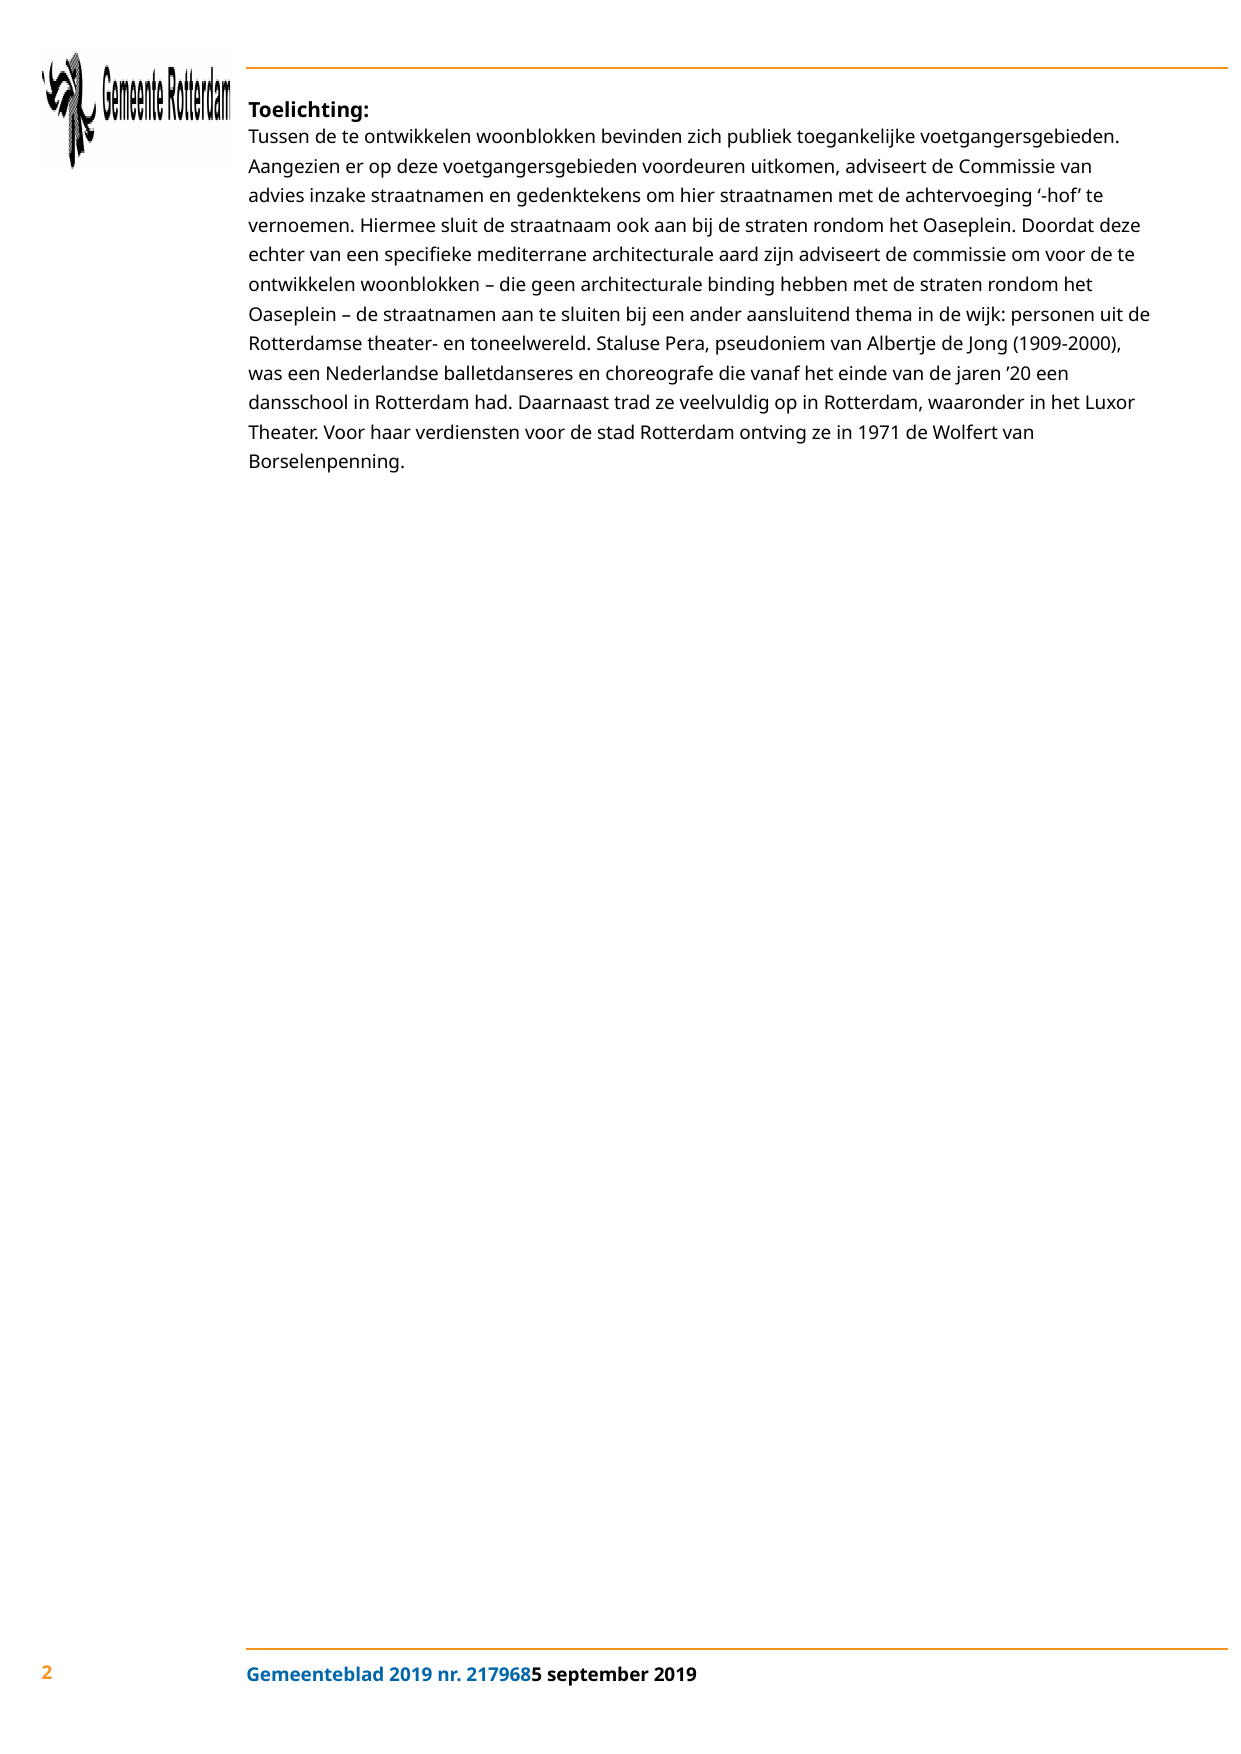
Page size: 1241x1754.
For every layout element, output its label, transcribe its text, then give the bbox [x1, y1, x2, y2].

picture [41, 47, 231, 172]
text Tussen de te ontwikkelen woonblokken bevinden zich publiek toegankelijke voetgangersgebieden. Aangezien er op deze voetgangersgebieden voordeuren uitkomen, adviseert de Commissie van advies inzake straatnamen en gedenktekens om hier straatnamen met de achtervoeging ‘-hof’ te vernoemen. Hiermee sluit de straatnaam ook aan bij de straten rondom het Oaseplein. Doordat deze echter van een specifieke mediterrane architecturale aard zijn adviseert de commissie om voor de te ontwikkelen woonblokken – die geen architecturale binding hebben met de straten rondom het Oaseplein – de straatnamen aan te sluiten bij een ander aansluitend thema in de wijk: personen uit de Rotterdamse theater- en toneelwereld. Staluse Pera, pseudoniem van Albertje de Jong (1909-2000), was een Nederlandse balletdanseres en choreografe die vanaf het einde van de jaren ’20 een dansschool in Rotterdam had. Daarnaast trad ze veelvuldig op in Rotterdam, waaronder in het Luxor Theater. Voor haar verdiensten voor de stad Rotterdam ontving ze in 1971 de Wolfert van Borselenpenning. [248, 123, 1152, 474]
text Toelichting: [248, 95, 1152, 123]
